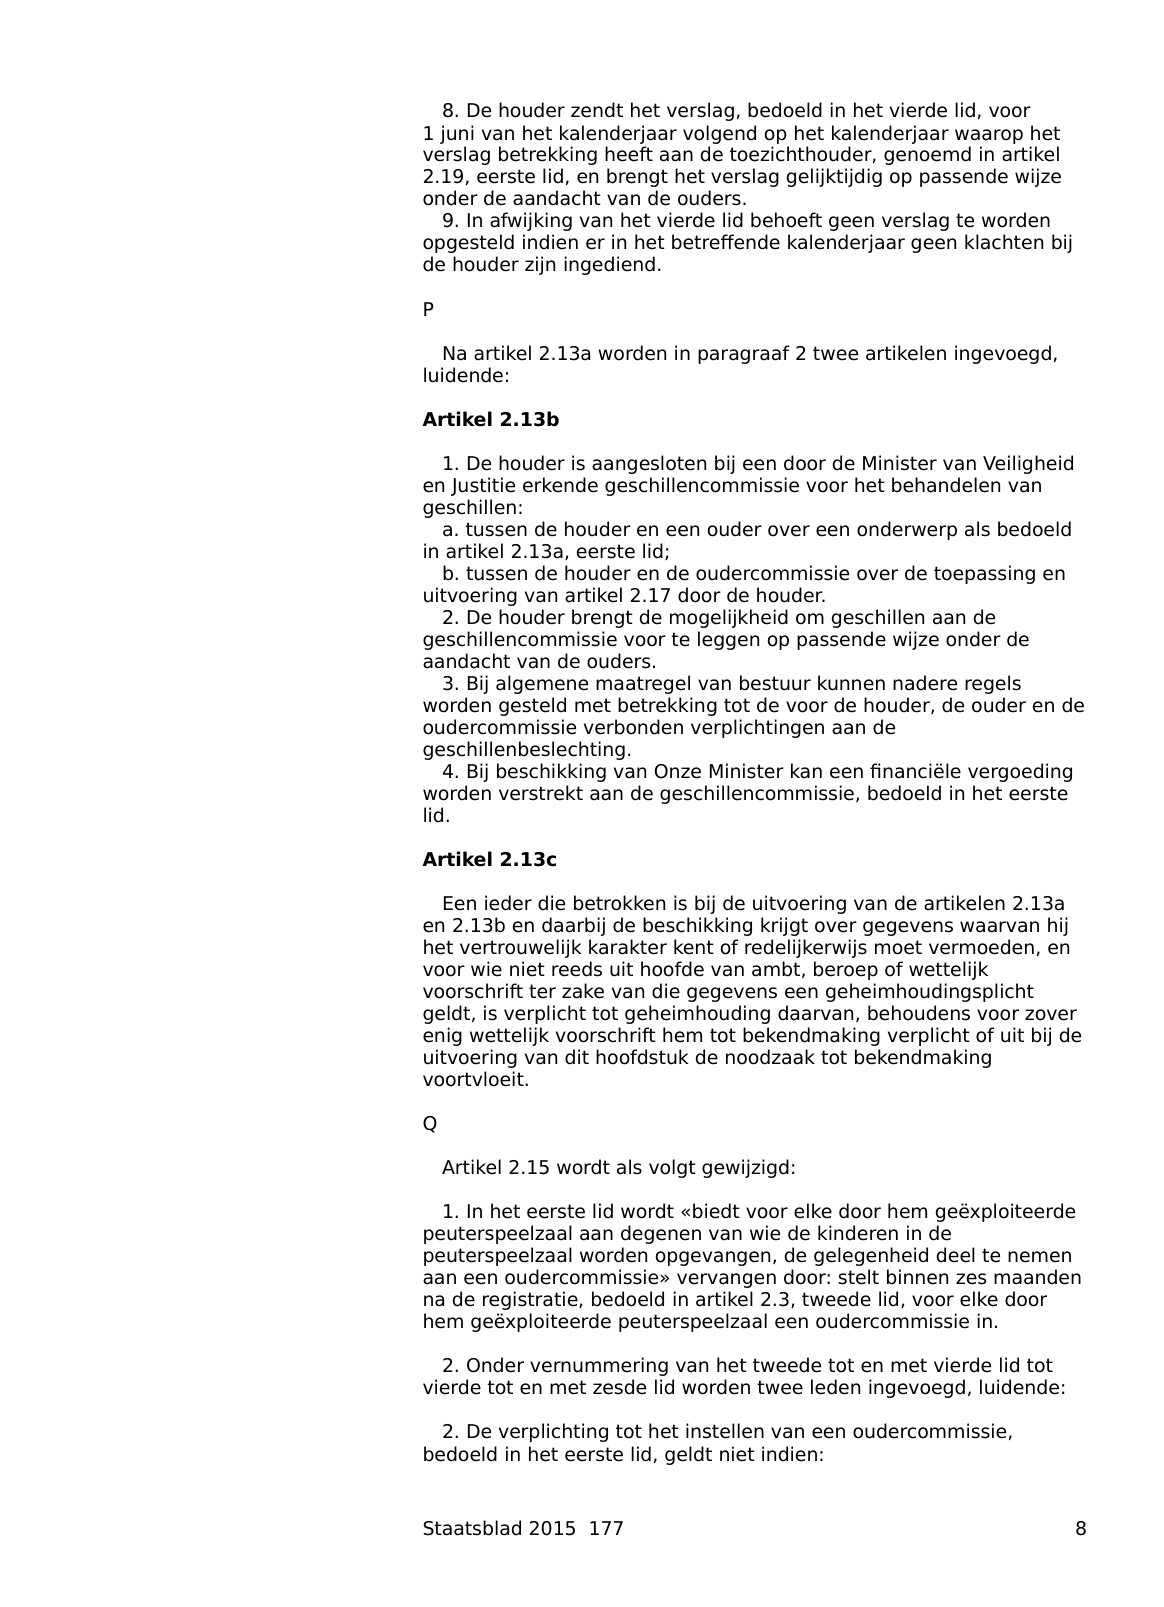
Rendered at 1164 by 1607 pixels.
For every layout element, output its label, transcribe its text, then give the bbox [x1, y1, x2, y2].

text 2. De houder brengt de mogelijkheid om geschillen aan de geschillencommissie voor te leggen op passende wijze onder de aandacht van de ouders. [422, 607, 1087, 673]
text Artikel 2.15 wordt als volgt gewijzigd: [422, 1157, 1087, 1179]
subtitle Artikel 2.13b [422, 409, 1087, 431]
text Na artikel 2.13a worden in paragraaf 2 twee artikelen ingevoegd, luidende: [422, 343, 1087, 387]
subtitle Artikel 2.13c [422, 849, 1087, 871]
text 2. Onder vernummering van het tweede tot en met vierde lid tot vierde tot en met zesde lid worden twee leden ingevoegd, luidende: [422, 1355, 1087, 1399]
text 1. De houder is aangesloten bij een door de Minister van Veiligheid en Justitie erkende geschillencommissie voor het behandelen van geschillen: [422, 453, 1087, 519]
text 9. In afwijking van het vierde lid behoeft geen verslag te worden opgesteld indien er in het betreffende kalenderjaar geen klachten bij de houder zijn ingediend. [422, 210, 1087, 276]
text Q [422, 1113, 1087, 1135]
text Een ieder die betrokken is bij de uitvoering van de artikelen 2.13a en 2.13b en daarbij de beschikking krijgt over gegevens waarvan hij het vertrouwelijk karakter kent of redelijkerwijs moet vermoeden, en voor wie niet reeds uit hoofde van ambt, beroep of wettelijk voorschrift ter zake van die gegevens een geheimhoudingsplicht geldt, is verplicht tot geheimhouding daarvan, behoudens voor zover enig wettelijk voorschrift hem tot bekendmaking verplicht of uit bij de uitvoering van dit hoofdstuk de noodzaak tot bekendmaking voortvloeit. [422, 893, 1087, 1091]
text P [422, 298, 1087, 320]
text b. tussen de houder en de oudercommissie over de toepassing en uitvoering van artikel 2.17 door de houder. [422, 563, 1087, 607]
text 4. Bij beschikking van Onze Minister kan een financiële vergoeding worden verstrekt aan de geschillencommissie, bedoeld in het eerste lid. [422, 761, 1087, 827]
text a. tussen de houder en een ouder over een onderwerp als bedoeld in artikel 2.13a, eerste lid; [422, 519, 1087, 563]
text 1. In het eerste lid wordt «biedt voor elke door hem geëxploiteerde peuterspeelzaal aan degenen van wie de kinderen in de peuterspeelzaal worden opgevangen, de gelegenheid deel te nemen aan een oudercommissie» vervangen door: stelt binnen zes maanden na de registratie, bedoeld in artikel 2.3, tweede lid, voor elke door hem geëxploiteerde peuterspeelzaal een oudercommissie in. [422, 1201, 1087, 1333]
text 2. De verplichting tot het instellen van een oudercommissie, bedoeld in het eerste lid, geldt niet indien: [422, 1421, 1087, 1465]
text 8. De houder zendt het verslag, bedoeld in het vierde lid, voor 1 juni van het kalenderjaar volgend op het kalenderjaar waarop het verslag betrekking heeft aan de toezichthouder, genoemd in artikel 2.19, eerste lid, en brengt het verslag gelijktijdig op passende wijze onder de aandacht van de ouders. [422, 100, 1087, 210]
text 3. Bij algemene maatregel van bestuur kunnen nadere regels worden gesteld met betrekking tot de voor de houder, de ouder en de oudercommissie verbonden verplichtingen aan de geschillenbeslechting. [422, 673, 1087, 761]
